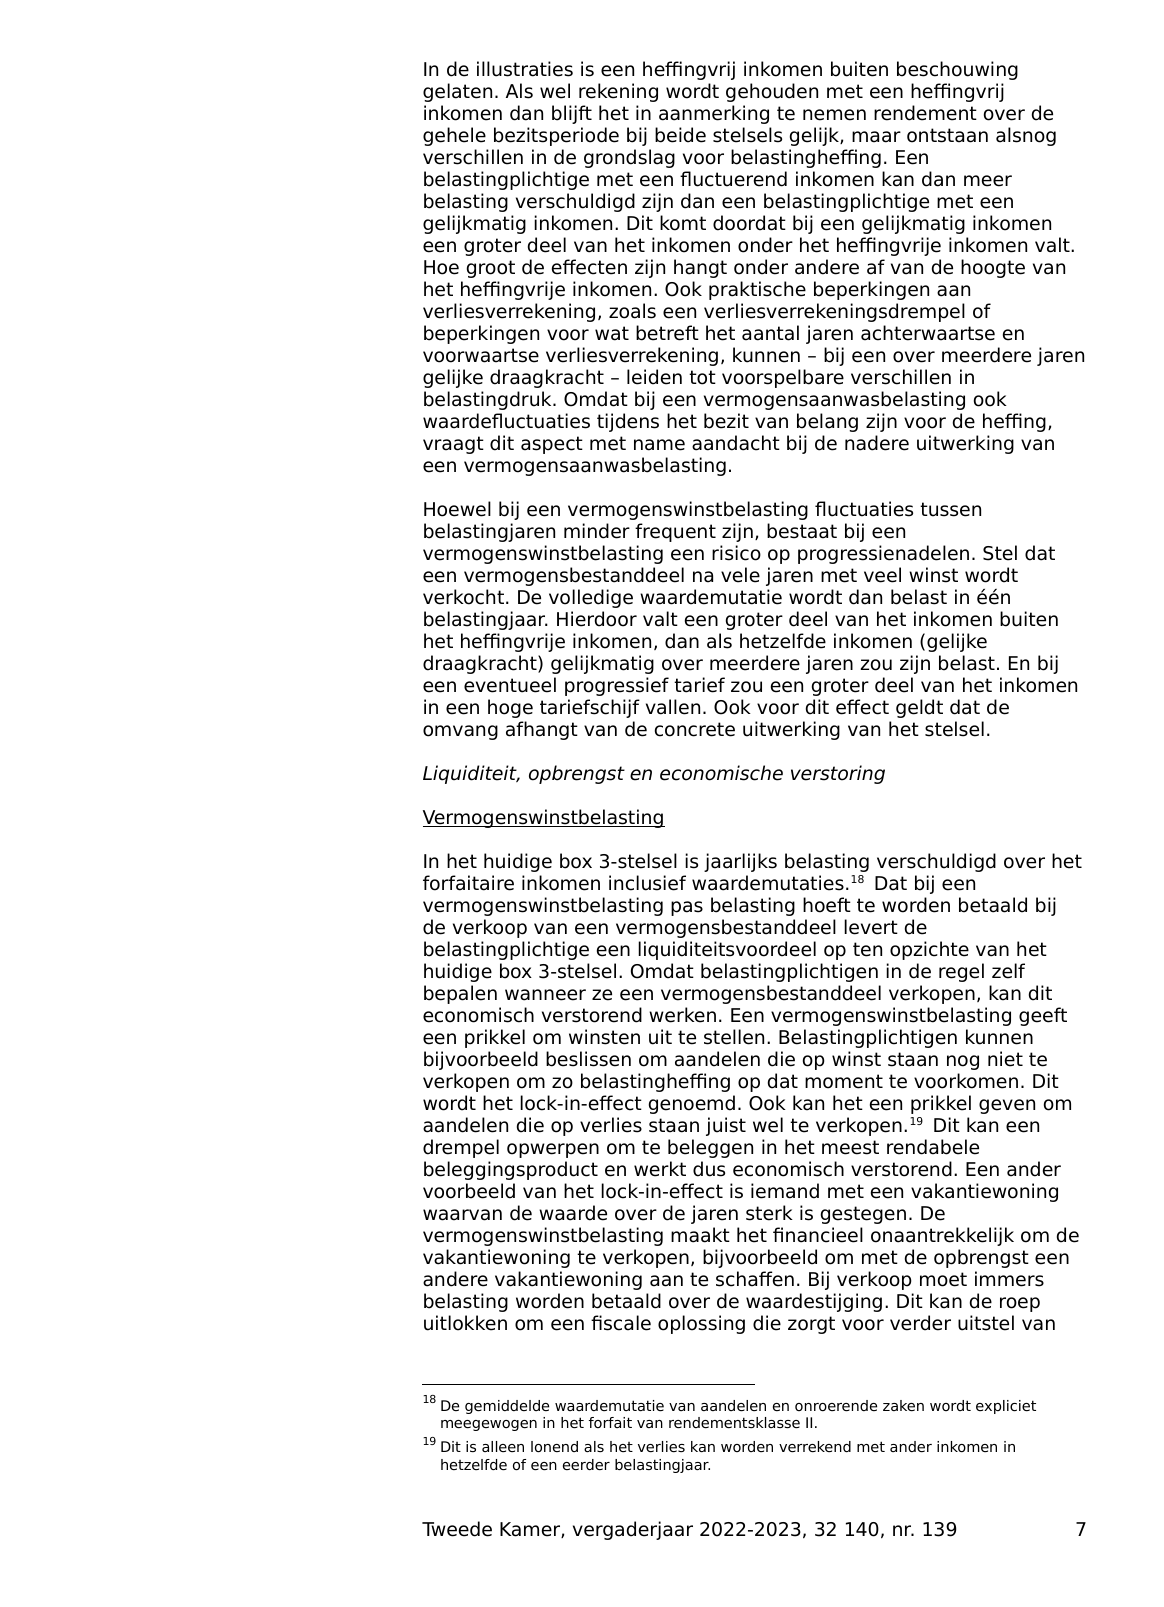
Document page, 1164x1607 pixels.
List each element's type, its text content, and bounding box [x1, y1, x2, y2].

text In de illustraties is een heffingvrij inkomen buiten beschouwing gelaten. Als wel rekening wordt gehouden met een heffingvrij inkomen dan blijft het in aanmerking te nemen rendement over de gehele bezitsperiode bij beide stelsels gelijk, maar ontstaan alsnog verschillen in de grondslag voor belastingheffing. Een belastingplichtige met een fluctuerend inkomen kan dan meer belasting verschuldigd zijn dan een belastingplichtige met een gelijkmatig inkomen. Dit komt doordat bij een gelijkmatig inkomen een groter deel van het inkomen onder het heffingvrije inkomen valt. Hoe groot de effecten zijn hangt onder andere af van de hoogte van het heffingvrije inkomen. Ook praktische beperkingen aan verliesverrekening, zoals een verliesverrekeningsdrempel of beperkingen voor wat betreft het aantal jaren achterwaartse en voorwaartse verliesverrekening, kunnen – bij een over meerdere jaren gelijke draagkracht – leiden tot voorspelbare verschillen in belastingdruk. Omdat bij een vermogensaanwasbelasting ook waardefluctuaties tijdens het bezit van belang zijn voor de heffing, vraagt dit aspect met name aandacht bij de nadere uitwerking van een vermogensaanwasbelasting. [422, 59, 1087, 477]
subtitle Vermogenswinstbelasting [422, 807, 1087, 829]
subtitle Liquiditeit, opbrengst en economische verstoring [422, 763, 1087, 785]
text De gemiddelde waardemutatie van aandelen en onroerende zaken wordt expliciet meegewogen in het forfait van rendementsklasse II. [422, 1393, 1087, 1432]
text In het huidige box 3-stelsel is jaarlijks belasting verschuldigd over het forfaitaire inkomen inclusief waardemutaties. Dat bij een vermogenswinstbelasting pas belasting hoeft te worden betaald bij de verkoop van een vermogensbestanddeel levert de belastingplichtige een liquiditeitsvoordeel op ten opzichte van het huidige box 3-stelsel. Omdat belastingplichtigen in de regel zelf bepalen wanneer ze een vermogensbestanddeel verkopen, kan dit economisch verstorend werken. Een vermogenswinstbelasting geeft een prikkel om winsten uit te stellen. Belastingplichtigen kunnen bijvoorbeeld beslissen om aandelen die op winst staan nog niet te verkopen om zo belastingheffing op dat moment te voorkomen. Dit wordt het lock-in-effect genoemd. Ook kan het een prikkel geven om aandelen die op verlies staan juist wel te verkopen. Dit kan een drempel opwerpen om te beleggen in het meest rendabele beleggingsproduct en werkt dus economisch verstorend. Een ander voorbeeld van het lock-in-effect is iemand met een vakantiewoning waarvan de waarde over de jaren sterk is gestegen. De vermogenswinstbelasting maakt het financieel onaantrekkelijk om de vakantiewoning te verkopen, bijvoorbeeld om met de opbrengst een andere vakantiewoning aan te schaffen. Bij verkoop moet immers belasting worden betaald over de waardestijging. Dit kan de roep uitlokken om een fiscale oplossing die zorgt voor verder uitstel van [422, 851, 1087, 1335]
text Dit is alleen lonend als het verlies kan worden verrekend met ander inkomen in hetzelfde of een eerder belastingjaar. [422, 1435, 1087, 1474]
text Hoewel bij een vermogenswinstbelasting fluctuaties tussen belastingjaren minder frequent zijn, bestaat bij een vermogenswinstbelasting een risico op progressienadelen. Stel dat een vermogensbestanddeel na vele jaren met veel winst wordt verkocht. De volledige waardemutatie wordt dan belast in één belastingjaar. Hierdoor valt een groter deel van het inkomen buiten het heffingvrije inkomen, dan als hetzelfde inkomen (gelijke draagkracht) gelijkmatig over meerdere jaren zou zijn belast. En bij een eventueel progressief tarief zou een groter deel van het inkomen in een hoge tariefschijf vallen. Ook voor dit effect geldt dat de omvang afhangt van de concrete uitwerking van het stelsel. [422, 499, 1087, 741]
